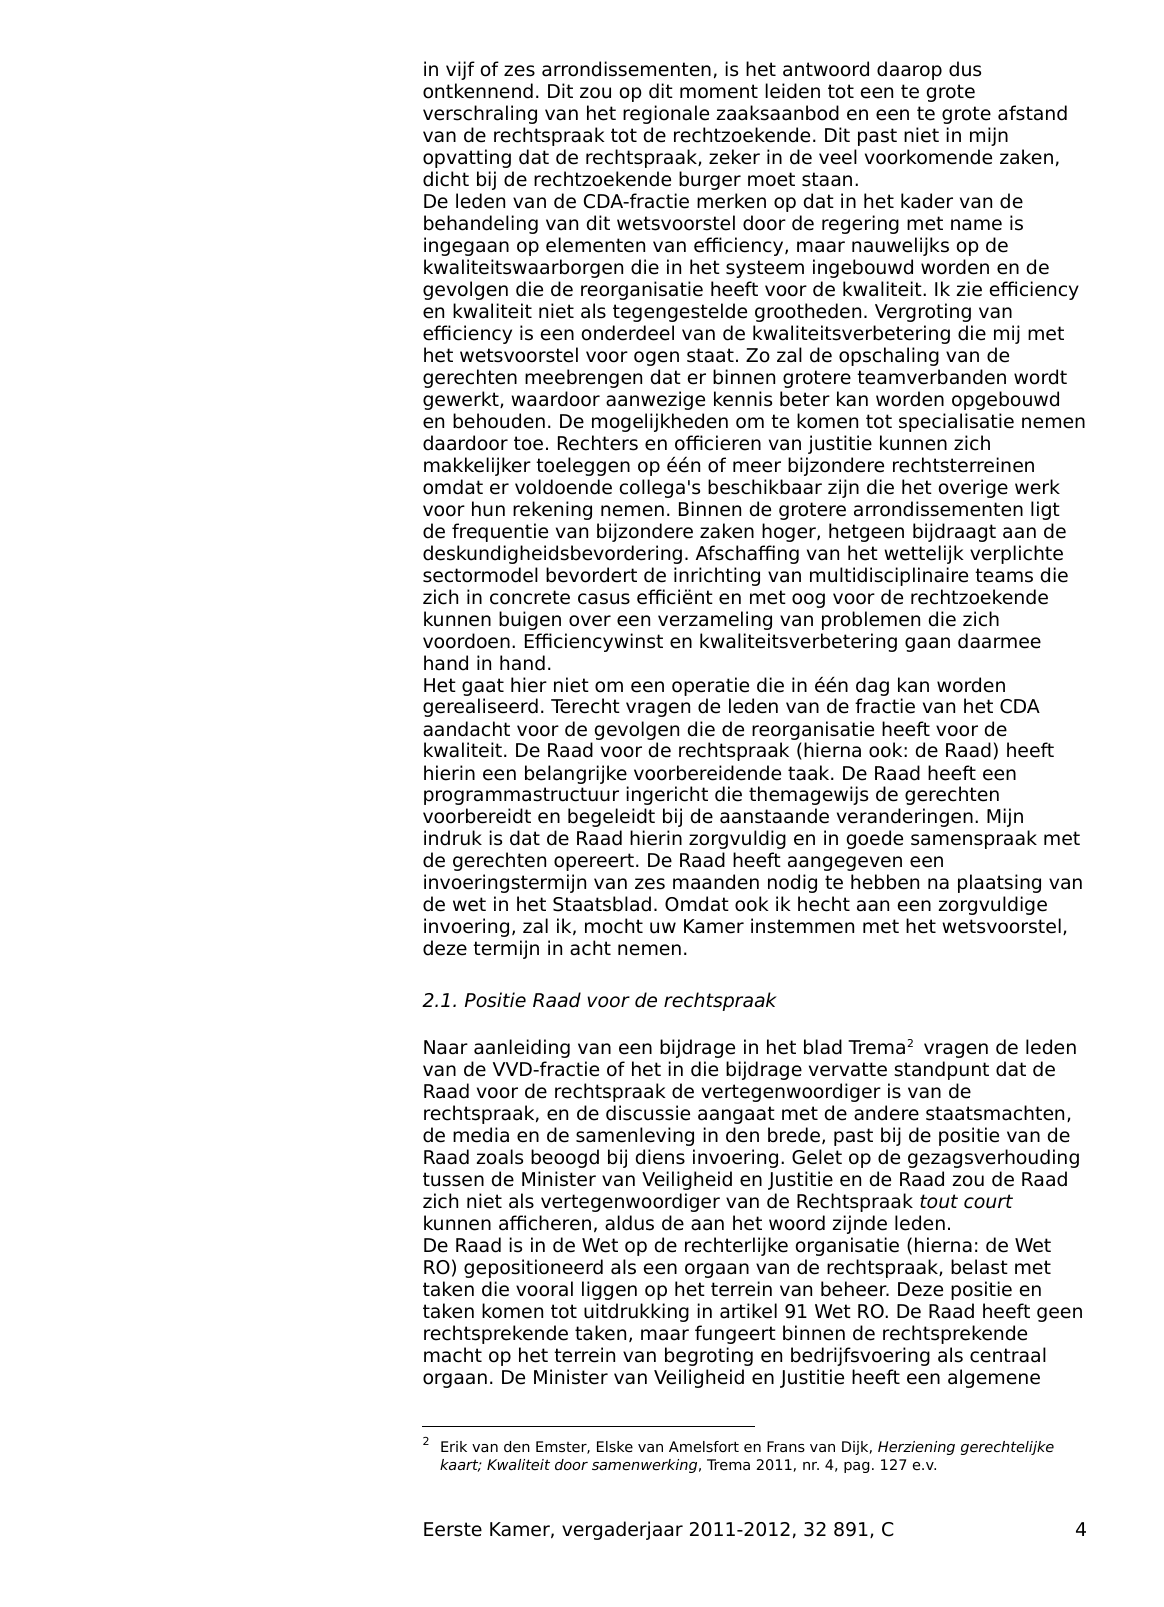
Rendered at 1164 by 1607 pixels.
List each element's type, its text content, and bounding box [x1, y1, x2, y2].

text De Raad is in de Wet op de rechterlijke organisatie (hierna: de Wet RO) gepositioneerd als een orgaan van de rechtspraak, belast met taken die vooral liggen op het terrein van beheer. Deze positie en taken komen tot uitdrukking in artikel 91 Wet RO. De Raad heeft geen rechtsprekende taken, maar fungeert binnen de rechtsprekende macht op het terrein van begroting en bedrijfsvoering als centraal orgaan. De Minister van Veiligheid en Justitie heeft een algemene [422, 1235, 1087, 1389]
text Naar aanleiding van een bijdrage in het blad Trema vragen de leden van de VVD-fractie of het in die bijdrage vervatte standpunt dat de Raad voor de rechtspraak de vertegenwoordiger is van de rechtspraak, en de discussie aangaat met de andere staatsmachten, de media en de samenleving in den brede, past bij de positie van de Raad zoals beoogd bij diens invoering. Gelet op de gezagsverhouding tussen de Minister van Veiligheid en Justitie en de Raad zou de Raad zich niet als vertegenwoordiger van de Rechtspraak tout court kunnen afficheren, aldus de aan het woord zijnde leden. [422, 1037, 1087, 1235]
text Het gaat hier niet om een operatie die in één dag kan worden gerealiseerd. Terecht vragen de leden van de fractie van het CDA aandacht voor de gevolgen die de reorganisatie heeft voor de kwaliteit. De Raad voor de rechtspraak (hierna ook: de Raad) heeft hierin een belangrijke voorbereidende taak. De Raad heeft een programmastructuur ingericht die themagewijs de gerechten voorbereidt en begeleidt bij de aanstaande veranderingen. Mijn indruk is dat de Raad hierin zorgvuldig en in goede samenspraak met de gerechten opereert. De Raad heeft aangegeven een invoeringstermijn van zes maanden nodig te hebben na plaatsing van de wet in het Staatsblad. Omdat ook ik hecht aan een zorgvuldige invoering, zal ik, mocht uw Kamer instemmen met het wetsvoorstel, deze termijn in acht nemen. [422, 674, 1087, 960]
text in vijf of zes arrondissementen, is het antwoord daarop dus ontkennend. Dit zou op dit moment leiden tot een te grote verschraling van het regionale zaaksaanbod en een te grote afstand van de rechtspraak tot de rechtzoekende. Dit past niet in mijn opvatting dat de rechtspraak, zeker in de veel voorkomende zaken, dicht bij de rechtzoekende burger moet staan. [422, 59, 1087, 191]
subtitle 2.1. Positie Raad voor de rechtspraak [422, 990, 1087, 1012]
text Erik van den Emster, Elske van Amelsfort en Frans van Dijk, Herziening gerechtelijke kaart; Kwaliteit door samenwerking, Trema 2011, nr. 4, pag. 127 e.v. [422, 1435, 1087, 1474]
text De leden van de CDA-fractie merken op dat in het kader van de behandeling van dit wetsvoorstel door de regering met name is ingegaan op elementen van efficiency, maar nauwelijks op de kwaliteitswaarborgen die in het systeem ingebouwd worden en de gevolgen die de reorganisatie heeft voor de kwaliteit. Ik zie efficiency en kwaliteit niet als tegengestelde grootheden. Vergroting van efficiency is een onderdeel van de kwaliteitsverbetering die mij met het wetsvoorstel voor ogen staat. Zo zal de opschaling van de gerechten meebrengen dat er binnen grotere teamverbanden wordt gewerkt, waardoor aanwezige kennis beter kan worden opgebouwd en behouden. De mogelijkheden om te komen tot specialisatie nemen daardoor toe. Rechters en officieren van justitie kunnen zich makkelijker toeleggen op één of meer bijzondere rechtsterreinen omdat er voldoende collega's beschikbaar zijn die het overige werk voor hun rekening nemen. Binnen de grotere arrondissementen ligt de frequentie van bijzondere zaken hoger, hetgeen bijdraagt aan de deskundigheidsbevordering. Afschaffing van het wettelijk verplichte sectormodel bevordert de inrichting van multidisciplinaire teams die zich in concrete casus efficiënt en met oog voor de rechtzoekende kunnen buigen over een verzameling van problemen die zich voordoen. Efficiencywinst en kwaliteitsverbetering gaan daarmee hand in hand. [422, 191, 1087, 674]
